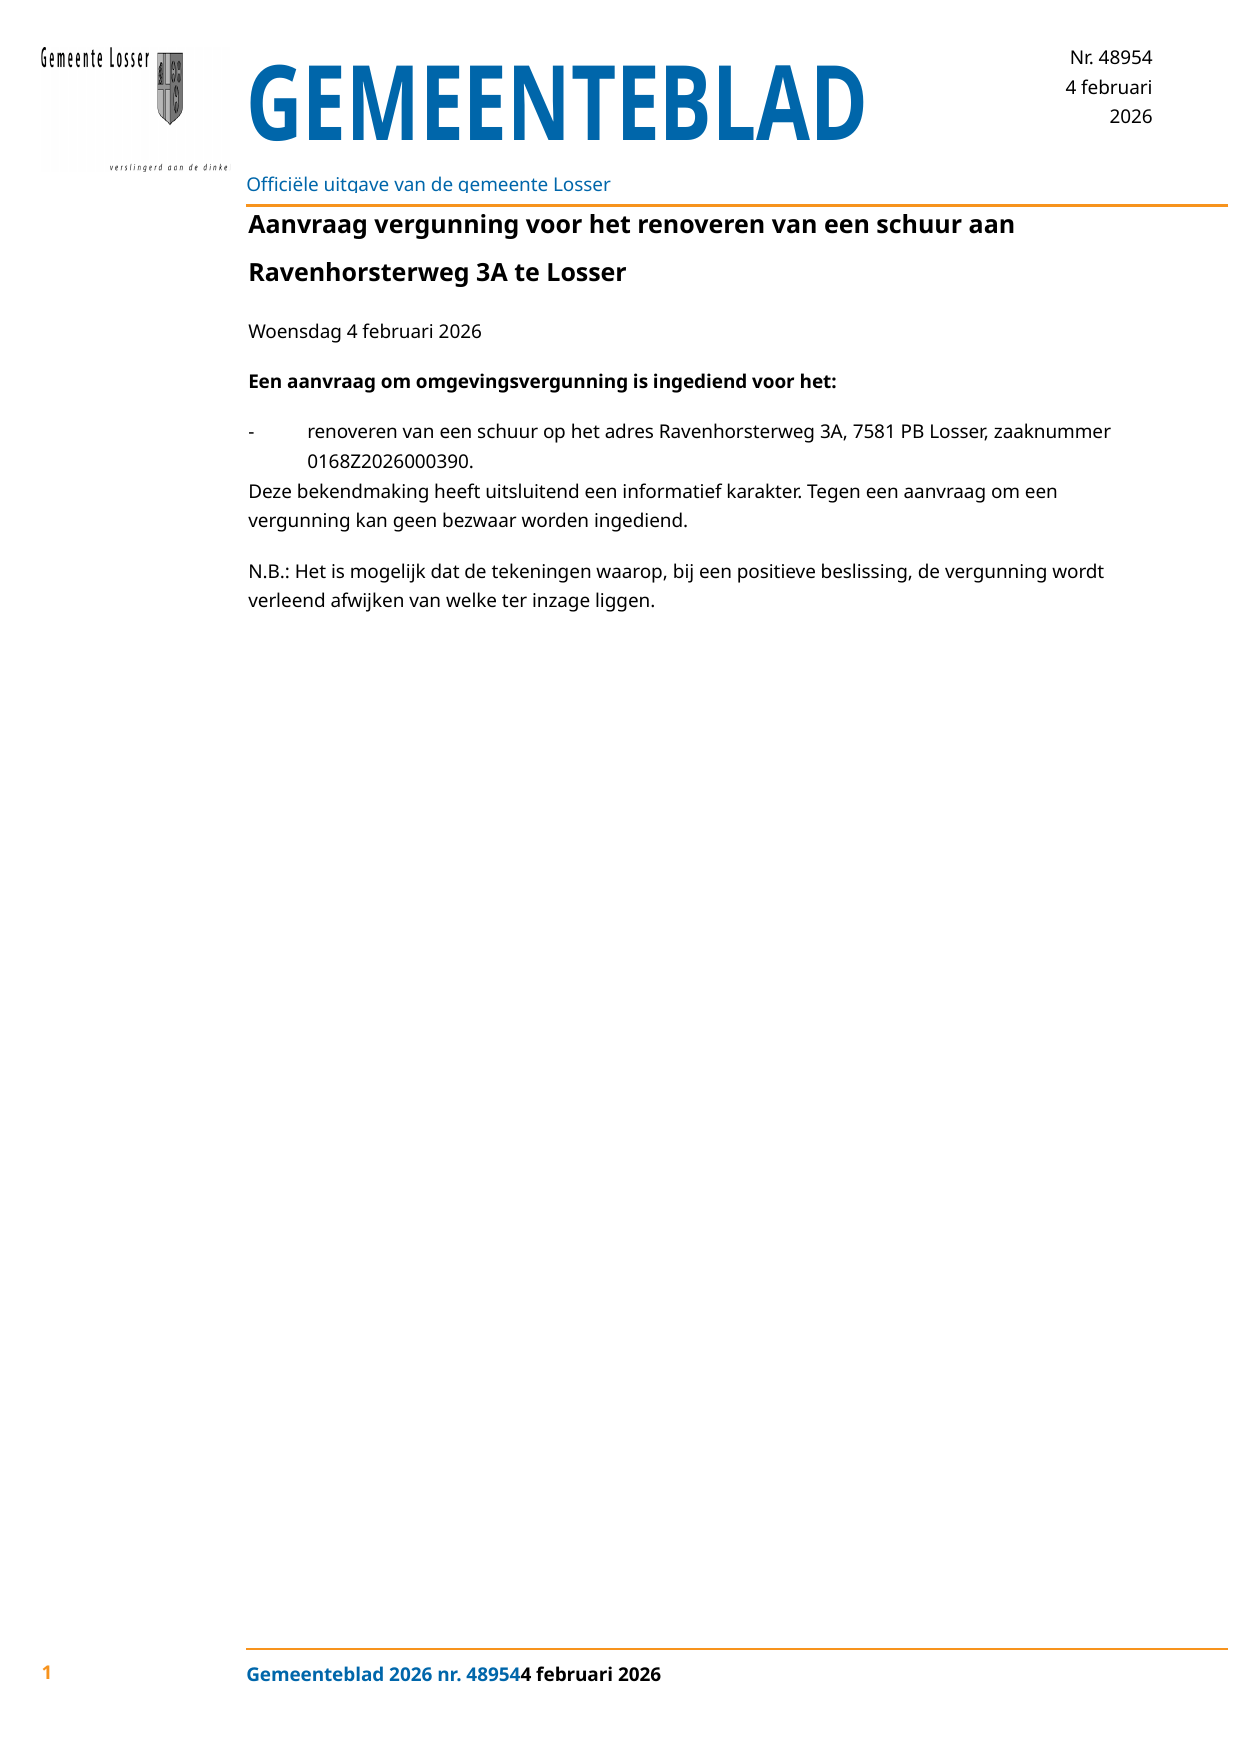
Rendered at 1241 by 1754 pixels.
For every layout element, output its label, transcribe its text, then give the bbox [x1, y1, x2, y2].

text N.B.: Het is mogelijk dat de tekeningen waarop, bij een positieve beslissing, de vergunning wordt verleend afwijken van welke ter inzage liggen. [248, 558, 1152, 613]
list renoveren van een schuur op het adres Ravenhorsterweg 3A, 7581 PB Losser, zaaknummer 0168Z2026000390. [248, 419, 1152, 474]
picture [41, 47, 231, 172]
text Deze bekendmaking heeft uitsluitend een informatief karakter. Tegen een aanvraag om een vergunning kan geen bezwaar worden ingediend. [248, 478, 1152, 533]
text Aanvraag vergunning voor het renoveren van een schuur aan Ravenhorsterweg 3A te Losser [248, 207, 1152, 288]
text Woensdag 4 februari 2026 [248, 318, 1152, 344]
text Een aanvraag om omgevingsvergunning is ingediend voor het: [248, 368, 1152, 394]
